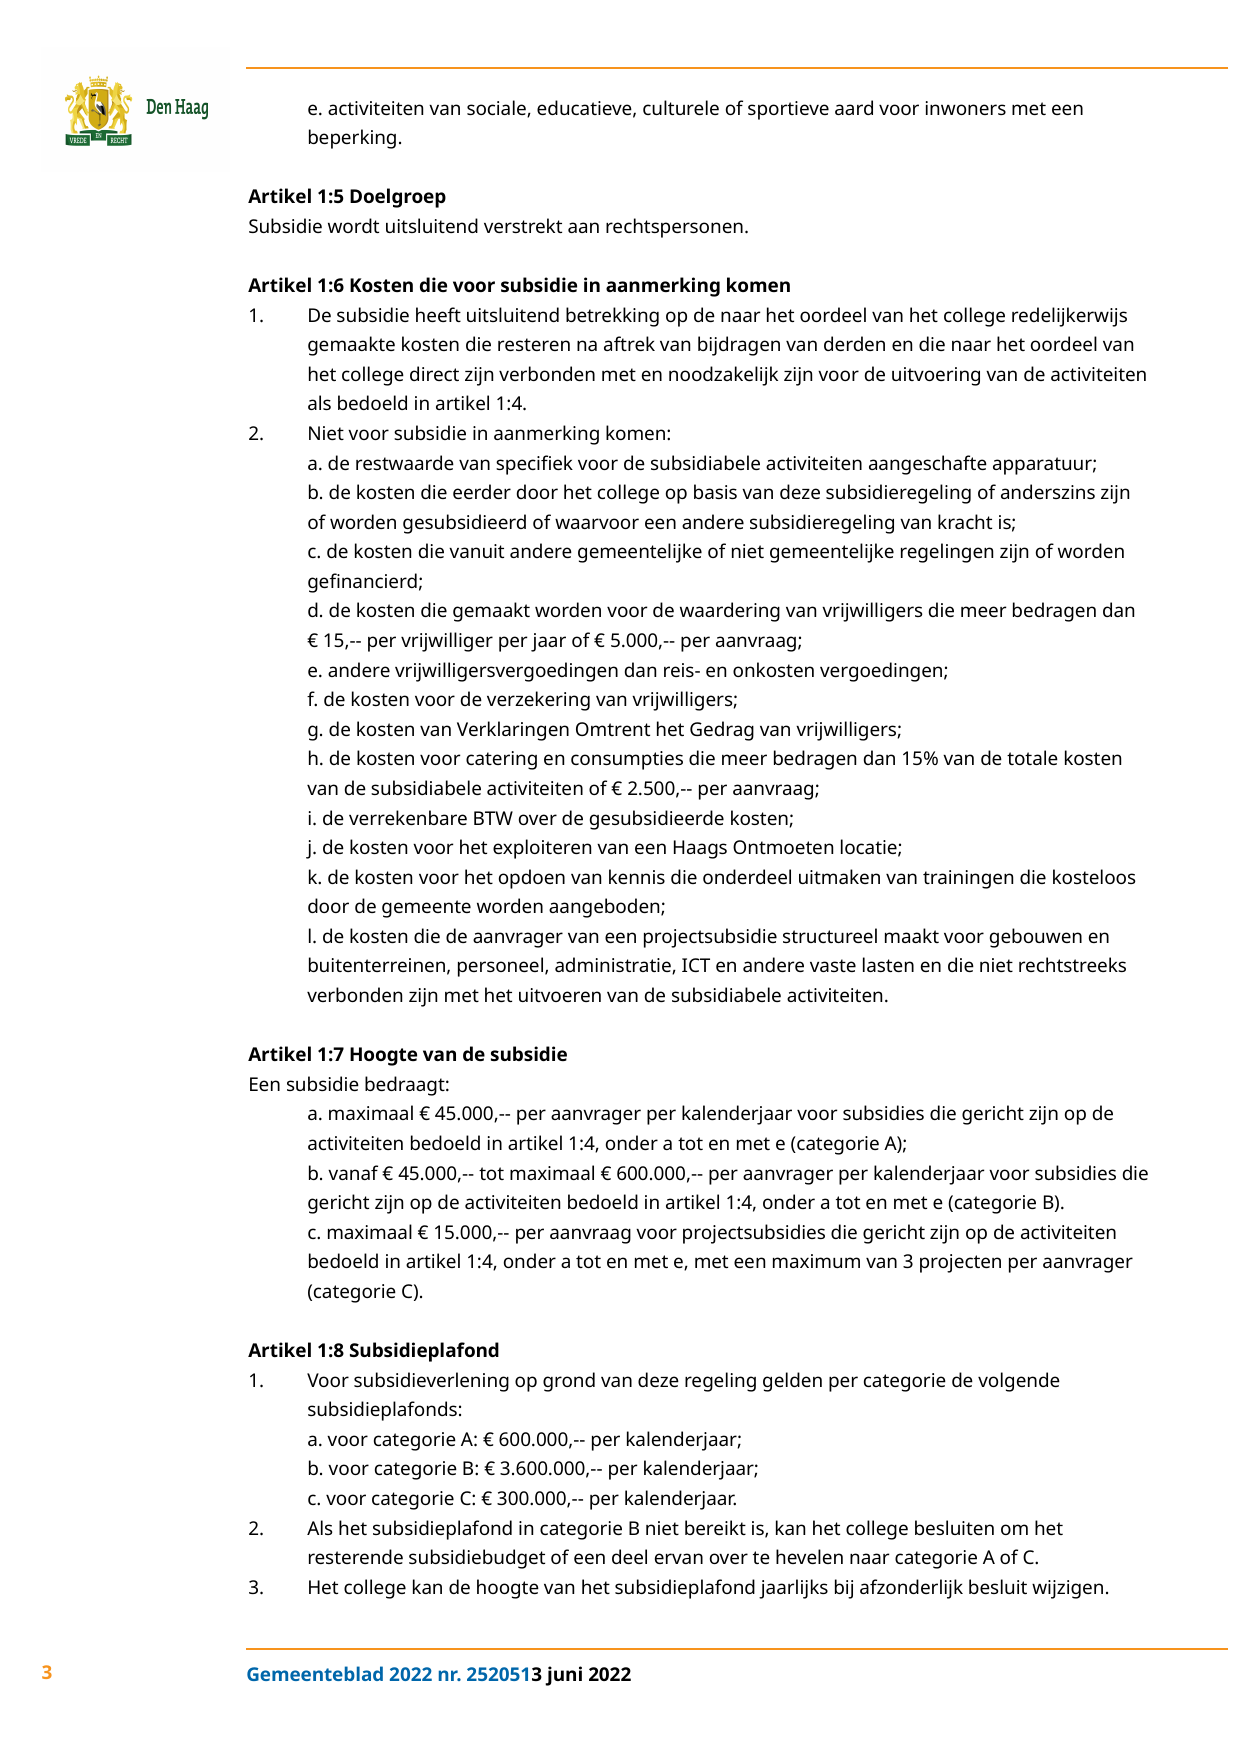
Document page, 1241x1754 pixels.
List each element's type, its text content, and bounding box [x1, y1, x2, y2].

list b. voor categorie B: € 3.600.000,-- per kalenderjaar; [248, 1456, 1152, 1481]
text Artikel 1:5 Doelgroep [248, 183, 1152, 209]
list k. de kosten voor het opdoen van kennis die onderdeel uitmaken van trainingen die kosteloos door de gemeente worden aangeboden; [248, 864, 1152, 919]
list d. de kosten die gemaakt worden voor de waardering van vrijwilligers die meer bedragen dan € 15,-- per vrijwilliger per jaar of € 5.000,-- per aanvraag; [248, 598, 1152, 653]
text Artikel 1:7 Hoogte van de subsidie [248, 1041, 1152, 1067]
list l. de kosten die de aanvrager van een projectsubsidie structureel maakt voor gebouwen en buitenterreinen, personeel, administratie, ICT en andere vaste lasten en die niet rechtstreeks verbonden zijn met het uitvoeren van de subsidiabele activiteiten. [248, 923, 1152, 1008]
list c. de kosten die vanuit andere gemeentelijke of niet gemeentelijke regelingen zijn of worden gefinancierd; [248, 538, 1152, 594]
list c. maximaal € 15.000,-- per aanvraag voor projectsubsidies die gericht zijn op de activiteiten bedoeld in artikel 1:4, onder a tot en met e, met een maximum van 3 projecten per aanvrager (categorie C). [248, 1219, 1152, 1304]
list b. vanaf € 45.000,-- tot maximaal € 600.000,-- per aanvrager per kalenderjaar voor subsidies die gericht zijn op de activiteiten bedoeld in artikel 1:4, onder a tot en met e (categorie B). [248, 1160, 1152, 1215]
list Voor subsidieverlening op grond van deze regeling gelden per categorie de volgende subsidieplafonds: [248, 1367, 1152, 1422]
list De subsidie heeft uitsluitend betrekking op de naar het oordeel van het college redelijkerwijs gemaakte kosten die resteren na aftrek van bijdragen van derden en die naar het oordeel van het college direct zijn verbonden met en noodzakelijk zijn voor de uitvoering van de activiteiten als bedoeld in artikel 1:4. [248, 302, 1152, 416]
list i. de verrekenbare BTW over de gesubsidieerde kosten; [248, 805, 1152, 831]
text Artikel 1:8 Subsidieplafond [248, 1337, 1152, 1363]
list g. de kosten van Verklaringen Omtrent het Gedrag van vrijwilligers; [248, 716, 1152, 742]
list j. de kosten voor het exploiteren van een Haags Ontmoeten locatie; [248, 834, 1152, 860]
text Subsidie wordt uitsluitend verstrekt aan rechtspersonen. [248, 213, 1152, 239]
list f. de kosten voor de verzekering van vrijwilligers; [248, 686, 1152, 712]
text Artikel 1:6 Kosten die voor subsidie in aanmerking komen [248, 272, 1152, 298]
list a. voor categorie A: € 600.000,-- per kalenderjaar; [248, 1426, 1152, 1452]
picture [41, 47, 231, 172]
list a. de restwaarde van specifiek voor de subsidiabele activiteiten aangeschafte apparatuur; [248, 450, 1152, 476]
list h. de kosten voor catering en consumpties die meer bedragen dan 15% van de totale kosten van de subsidiabele activiteiten of € 2.500,-- per aanvraag; [248, 746, 1152, 801]
list Het college kan de hoogte van het subsidieplafond jaarlijks bij afzonderlijk besluit wijzigen. [248, 1574, 1152, 1600]
list Als het subsidieplafond in categorie B niet bereikt is, kan het college besluiten om het resterende subsidiebudget of een deel ervan over te hevelen naar categorie A of C. [248, 1515, 1152, 1570]
text Een subsidie bedraagt: [248, 1071, 1152, 1097]
list e. andere vrijwilligersvergoedingen dan reis- en onkosten vergoedingen; [248, 657, 1152, 683]
list a. maximaal € 45.000,-- per aanvrager per kalenderjaar voor subsidies die gericht zijn op de activiteiten bedoeld in artikel 1:4, onder a tot en met e (categorie A); [248, 1101, 1152, 1156]
list e. activiteiten van sociale, educatieve, culturele of sportieve aard voor inwoners met een beperking. [248, 95, 1152, 150]
list c. voor categorie C: € 300.000,-- per kalenderjaar. [248, 1485, 1152, 1511]
list b. de kosten die eerder door het college op basis van deze subsidieregeling of anderszins zijn of worden gesubsidieerd of waarvoor een andere subsidieregeling van kracht is; [248, 479, 1152, 535]
list Niet voor subsidie in aanmerking komen: [248, 420, 1152, 446]
